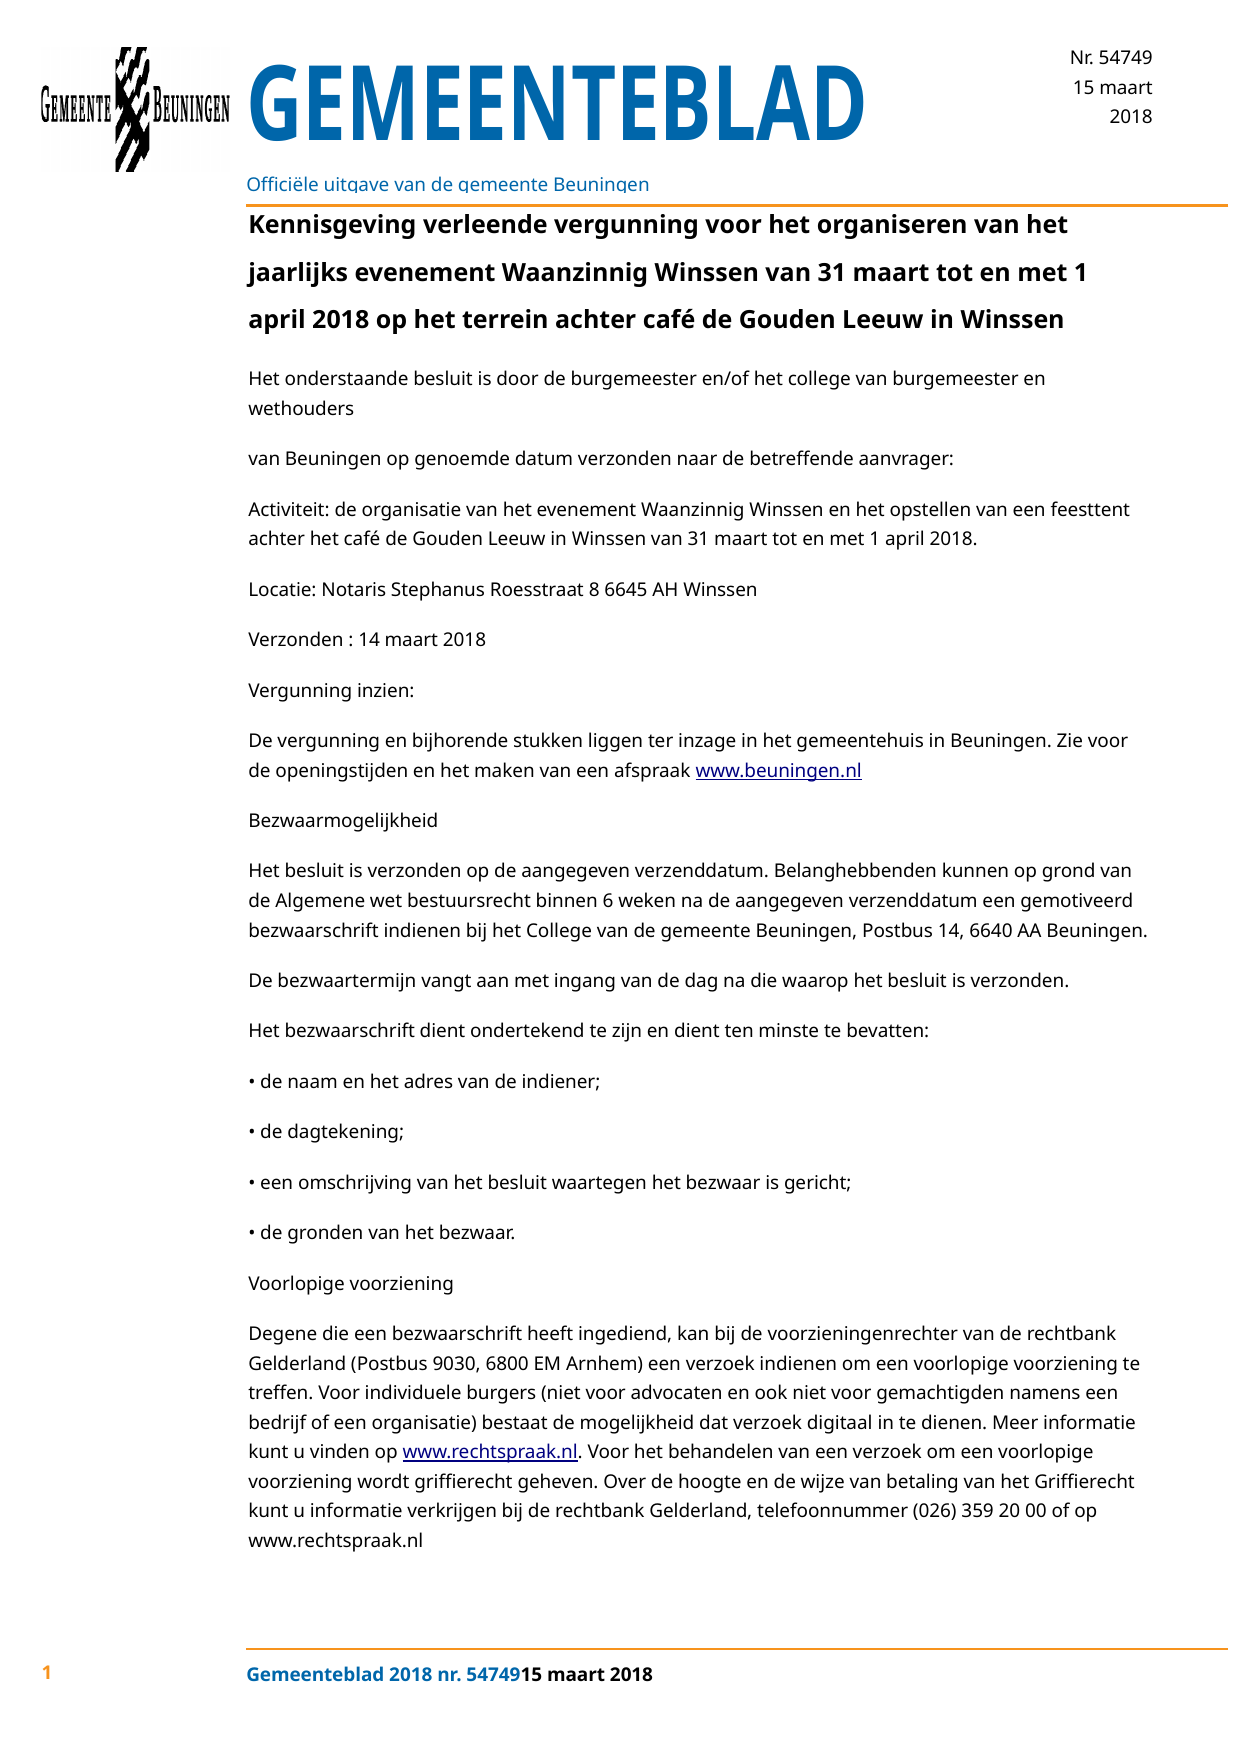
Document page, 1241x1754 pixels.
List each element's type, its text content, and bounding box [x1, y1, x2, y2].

text • een omschrijving van het besluit waartegen het bezwaar is gericht; [248, 1169, 1152, 1194]
text Het onderstaande besluit is door de burgemeester en/of het college van burgemeester en wethouders [248, 366, 1152, 421]
text De bezwaartermijn vangt aan met ingang van de dag na die waarop het besluit is verzonden. [248, 967, 1152, 993]
text Kennisgeving verleende vergunning voor het organiseren van het jaarlijks evenement Waanzinnig Winssen van 31 maart tot en met 1 april 2018 op het terrein achter café de Gouden Leeuw in Winssen [248, 207, 1152, 336]
text Verzonden : 14 maart 2018 [248, 626, 1152, 652]
text Het besluit is verzonden op de aangegeven verzenddatum. Belanghebbenden kunnen op grond van de Algemene wet bestuursrecht binnen 6 weken na de aangegeven verzenddatum een gemotiveerd bezwaarschrift indienen bij het College van de gemeente Beuningen, Postbus 14, 6640 AA Beuningen. [248, 858, 1152, 942]
text Voorlopige voorziening [248, 1270, 1152, 1295]
text De vergunning en bijhorende stukken liggen ter inzage in het gemeentehuis in Beuningen. Zie voor de openingstijden en het maken van een afspraak www.beuningen.nl [248, 727, 1152, 782]
text Het bezwaarschrift dient ondertekend te zijn en dient ten minste te bevatten: [248, 1018, 1152, 1043]
text • de dagtekening; [248, 1118, 1152, 1144]
text Degene die een bezwaarschrift heeft ingediend, kan bij de voorzieningenrechter van de rechtbank Gelderland (Postbus 9030, 6800 EM Arnhem) een verzoek indienen om een voorlopige voorziening te treffen. Voor individuele burgers (niet voor advocaten en ook niet voor gemachtigden namens een bedrijf of een organisatie) bestaat de mogelijkheid dat verzoek digitaal in te dienen. Meer informatie kunt u vinden op www.rechtspraak.nl. Voor het behandelen van een verzoek om een voorlopige voorziening wordt griffierecht geheven. Over de hoogte en de wijze van betaling van het Griffierecht kunt u informatie verkrijgen bij de rechtbank Gelderland, telefoonnummer (026) 359 20 00 of op www.rechtspraak.nl [248, 1320, 1152, 1553]
text Activiteit: de organisatie van het evenement Waanzinnig Winssen en het opstellen van een feesttent achter het café de Gouden Leeuw in Winssen van 31 maart tot en met 1 april 2018. [248, 496, 1152, 551]
text Locatie: Notaris Stephanus Roesstraat 8 6645 AH Winssen [248, 576, 1152, 602]
text • de gronden van het bezwaar. [248, 1219, 1152, 1245]
picture [41, 47, 231, 172]
text Vergunning inzien: [248, 677, 1152, 702]
text Bezwaarmogelijkheid [248, 807, 1152, 833]
text van Beuningen op genoemde datum verzonden naar de betreffende aanvrager: [248, 446, 1152, 471]
text • de naam en het adres van de indiener; [248, 1068, 1152, 1094]
